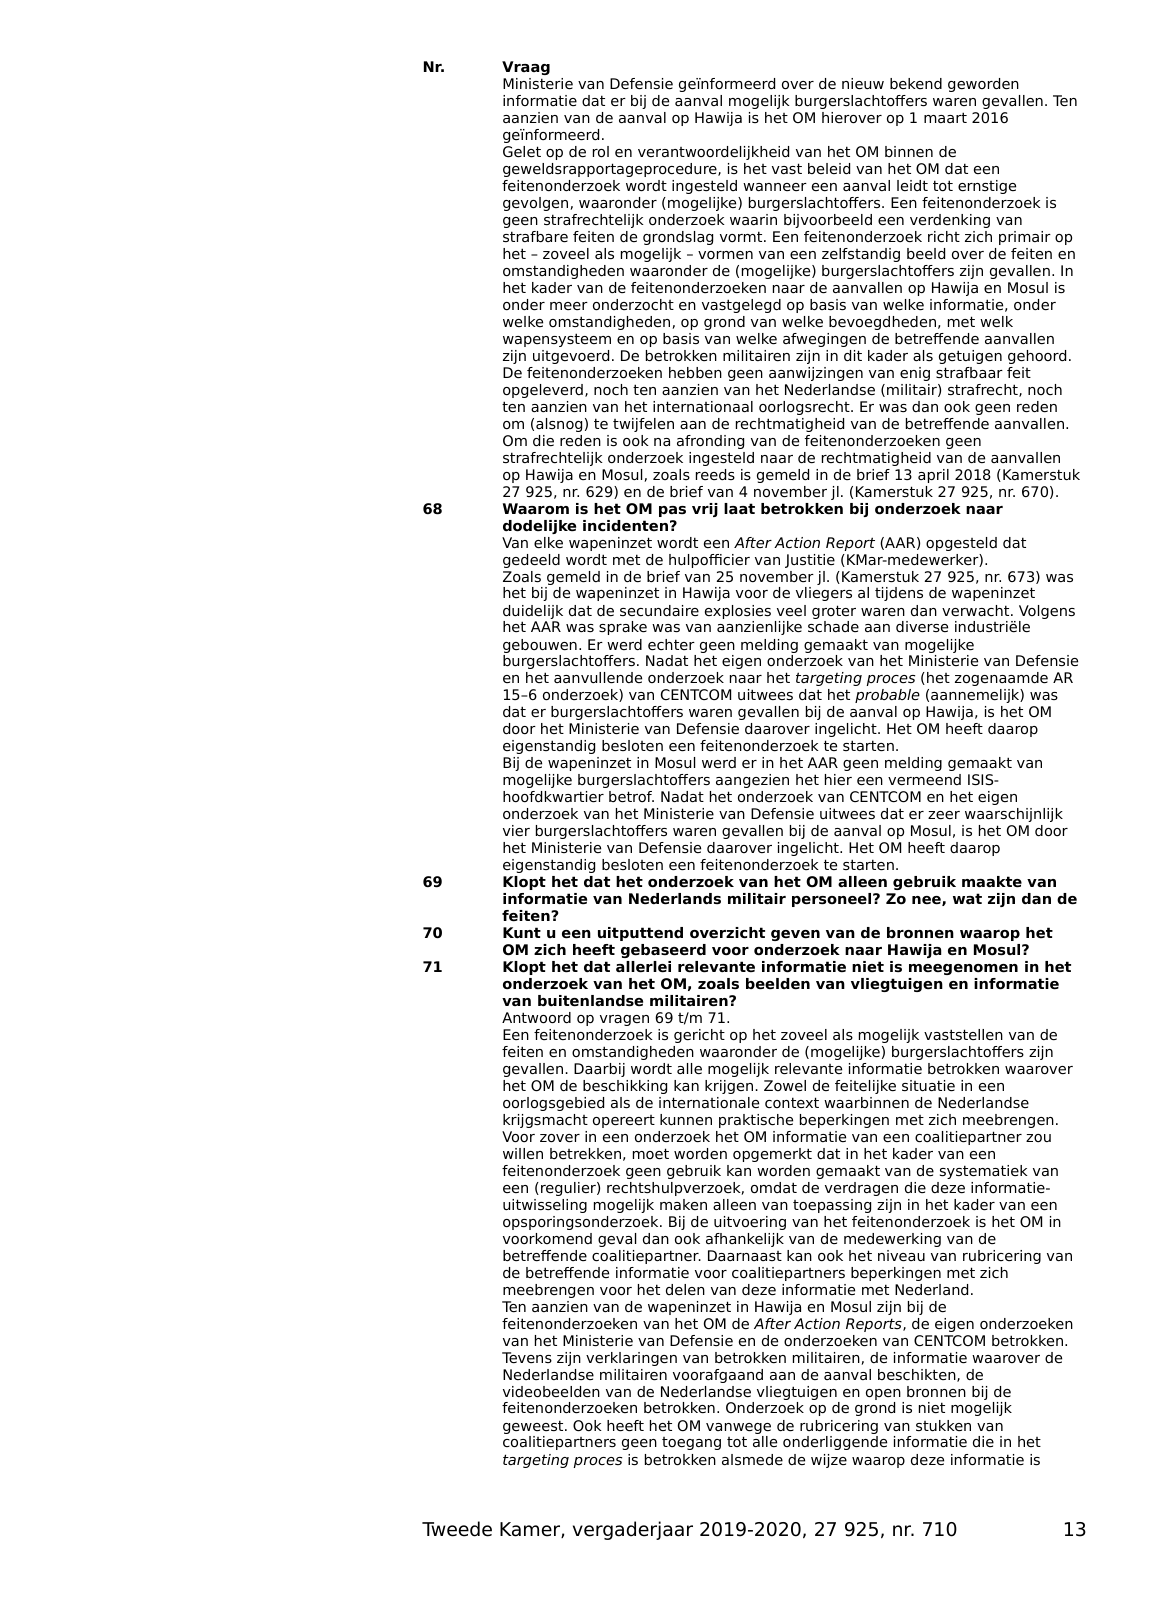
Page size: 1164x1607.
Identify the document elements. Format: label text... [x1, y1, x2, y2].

table_header Vraag [496, 59, 1087, 76]
table_cell Waarom is het OM pas vrij laat betrokken bij onderzoek naar dodelijke incidenten? Van elke wapeninzet wordt een After Action Report (AAR) opgesteld dat gedeeld wordt met de hulpofficier van Justitie (KMar-medewerker). Zoals gemeld in de brief van 25 november jl. (Kamerstuk 27 925, nr. 673) was het bij de wapeninzet in Hawija voor de vliegers al tijdens de wapeninzet duidelijk dat de secundaire explosies veel groter waren dan verwacht. Volgens het AAR was sprake was van aanzienlijke schade aan diverse industriële gebouwen. Er werd echter geen melding gemaakt van mogelijke burgerslachtoffers. Nadat het eigen onderzoek van het Ministerie van Defensie en het aanvullende onderzoek naar het targeting proces (het zogenaamde AR 15–6 onderzoek) van CENTCOM uitwees dat het probable (aannemelijk) was dat er burgerslachtoffers waren gevallen bij de aanval op Hawija, is het OM door het Ministerie van Defensie daarover ingelicht. Het OM heeft daarop eigenstandig besloten een feitenonderzoek te starten. Bij de wapeninzet in Mosul werd er in het AAR geen melding gemaakt van mogelijke burgerslachtoffers aangezien het hier een vermeend ISIS-hoofdkwartier betrof. Nadat het onderzoek van CENTCOM en het eigen onderzoek van het Ministerie van Defensie uitwees dat er zeer waarschijnlijk vier burgerslachtoffers waren gevallen bij de aanval op Mosul, is het OM door het Ministerie van Defensie daarover ingelicht. Het OM heeft daarop eigenstandig besloten een feitenonderzoek te starten. [496, 501, 1087, 874]
table_cell 71 [422, 959, 496, 1468]
table_cell 68 [422, 501, 496, 874]
table_header Nr. [422, 59, 496, 76]
table_cell 69 [422, 874, 496, 925]
table_cell [422, 76, 496, 501]
table_cell Ministerie van Defensie geïnformeerd over de nieuw bekend geworden informatie dat er bij de aanval mogelijk burgerslachtoffers waren gevallen. Ten aanzien van de aanval op Hawija is het OM hierover op 1 maart 2016 geïnformeerd. Gelet op de rol en verantwoordelijkheid van het OM binnen de geweldsrapportageprocedure, is het vast beleid van het OM dat een feitenonderzoek wordt ingesteld wanneer een aanval leidt tot ernstige gevolgen, waaronder (mogelijke) burgerslachtoffers. Een feitenonderzoek is geen strafrechtelijk onderzoek waarin bijvoorbeeld een verdenking van strafbare feiten de grondslag vormt. Een feitenonderzoek richt zich primair op het – zoveel als mogelijk – vormen van een zelfstandig beeld over de feiten en omstandigheden waaronder de (mogelijke) burgerslachtoffers zijn gevallen. In het kader van de feitenonderzoeken naar de aanvallen op Hawija en Mosul is onder meer onderzocht en vastgelegd op basis van welke informatie, onder welke omstandigheden, op grond van welke bevoegdheden, met welk wapensysteem en op basis van welke afwegingen de betreffende aanvallen zijn uitgevoerd. De betrokken militairen zijn in dit kader als getuigen gehoord. De feitenonderzoeken hebben geen aanwijzingen van enig strafbaar feit opgeleverd, noch ten aanzien van het Nederlandse (militair) strafrecht, noch ten aanzien van het internationaal oorlogsrecht. Er was dan ook geen reden om (alsnog) te twijfelen aan de rechtmatigheid van de betreffende aanvallen. Om die reden is ook na afronding van de feitenonderzoeken geen strafrechtelijk onderzoek ingesteld naar de rechtmatigheid van de aanvallen op Hawija en Mosul, zoals reeds is gemeld in de brief 13 april 2018 (Kamerstuk 27 925, nr. 629) en de brief van 4 november jl. (Kamerstuk 27 925, nr. 670). [496, 76, 1087, 501]
table_cell Klopt het dat allerlei relevante informatie niet is meegenomen in het onderzoek van het OM, zoals beelden van vliegtuigen en informatie van buitenlandse militairen? Antwoord op vragen 69 t/m 71. Een feitenonderzoek is gericht op het zoveel als mogelijk vaststellen van de feiten en omstandigheden waaronder de (mogelijke) burgerslachtoffers zijn gevallen. Daarbij wordt alle mogelijk relevante informatie betrokken waarover het OM de beschikking kan krijgen. Zowel de feitelijke situatie in een oorlogsgebied als de internationale context waarbinnen de Nederlandse krijgsmacht opereert kunnen praktische beperkingen met zich meebrengen. Voor zover in een onderzoek het OM informatie van een coalitiepartner zou willen betrekken, moet worden opgemerkt dat in het kader van een feitenonderzoek geen gebruik kan worden gemaakt van de systematiek van een (regulier) rechtshulpverzoek, omdat de verdragen die deze informatie-uitwisseling mogelijk maken alleen van toepassing zijn in het kader van een opsporingsonderzoek. Bij de uitvoering van het feitenonderzoek is het OM in voorkomend geval dan ook afhankelijk van de medewerking van de betreffende coalitiepartner. Daarnaast kan ook het niveau van rubricering van de betreffende informatie voor coalitiepartners beperkingen met zich meebrengen voor het delen van deze informatie met Nederland. Ten aanzien van de wapeninzet in Hawija en Mosul zijn bij de feitenonderzoeken van het OM de After Action Reports, de eigen onderzoeken van het Ministerie van Defensie en de onderzoeken van CENTCOM betrokken. Tevens zijn verklaringen van betrokken militairen, de informatie waarover de Nederlandse militairen voorafgaand aan de aanval beschikten, de videobeelden van de Nederlandse vliegtuigen en open bronnen bij de feitenonderzoeken betrokken. Onderzoek op de grond is niet mogelijk geweest. Ook heeft het OM vanwege de rubricering van stukken van coalitiepartners geen toegang tot alle onderliggende informatie die in het targeting proces is betrokken alsmede de wijze waarop deze informatie is [496, 959, 1087, 1468]
table_cell Kunt u een uitputtend overzicht geven van de bronnen waarop het OM zich heeft gebaseerd voor onderzoek naar Hawija en Mosul? [496, 925, 1087, 959]
table_cell 70 [422, 925, 496, 959]
table_cell Klopt het dat het onderzoek van het OM alleen gebruik maakte van informatie van Nederlands militair personeel? Zo nee, wat zijn dan de feiten? [496, 874, 1087, 925]
